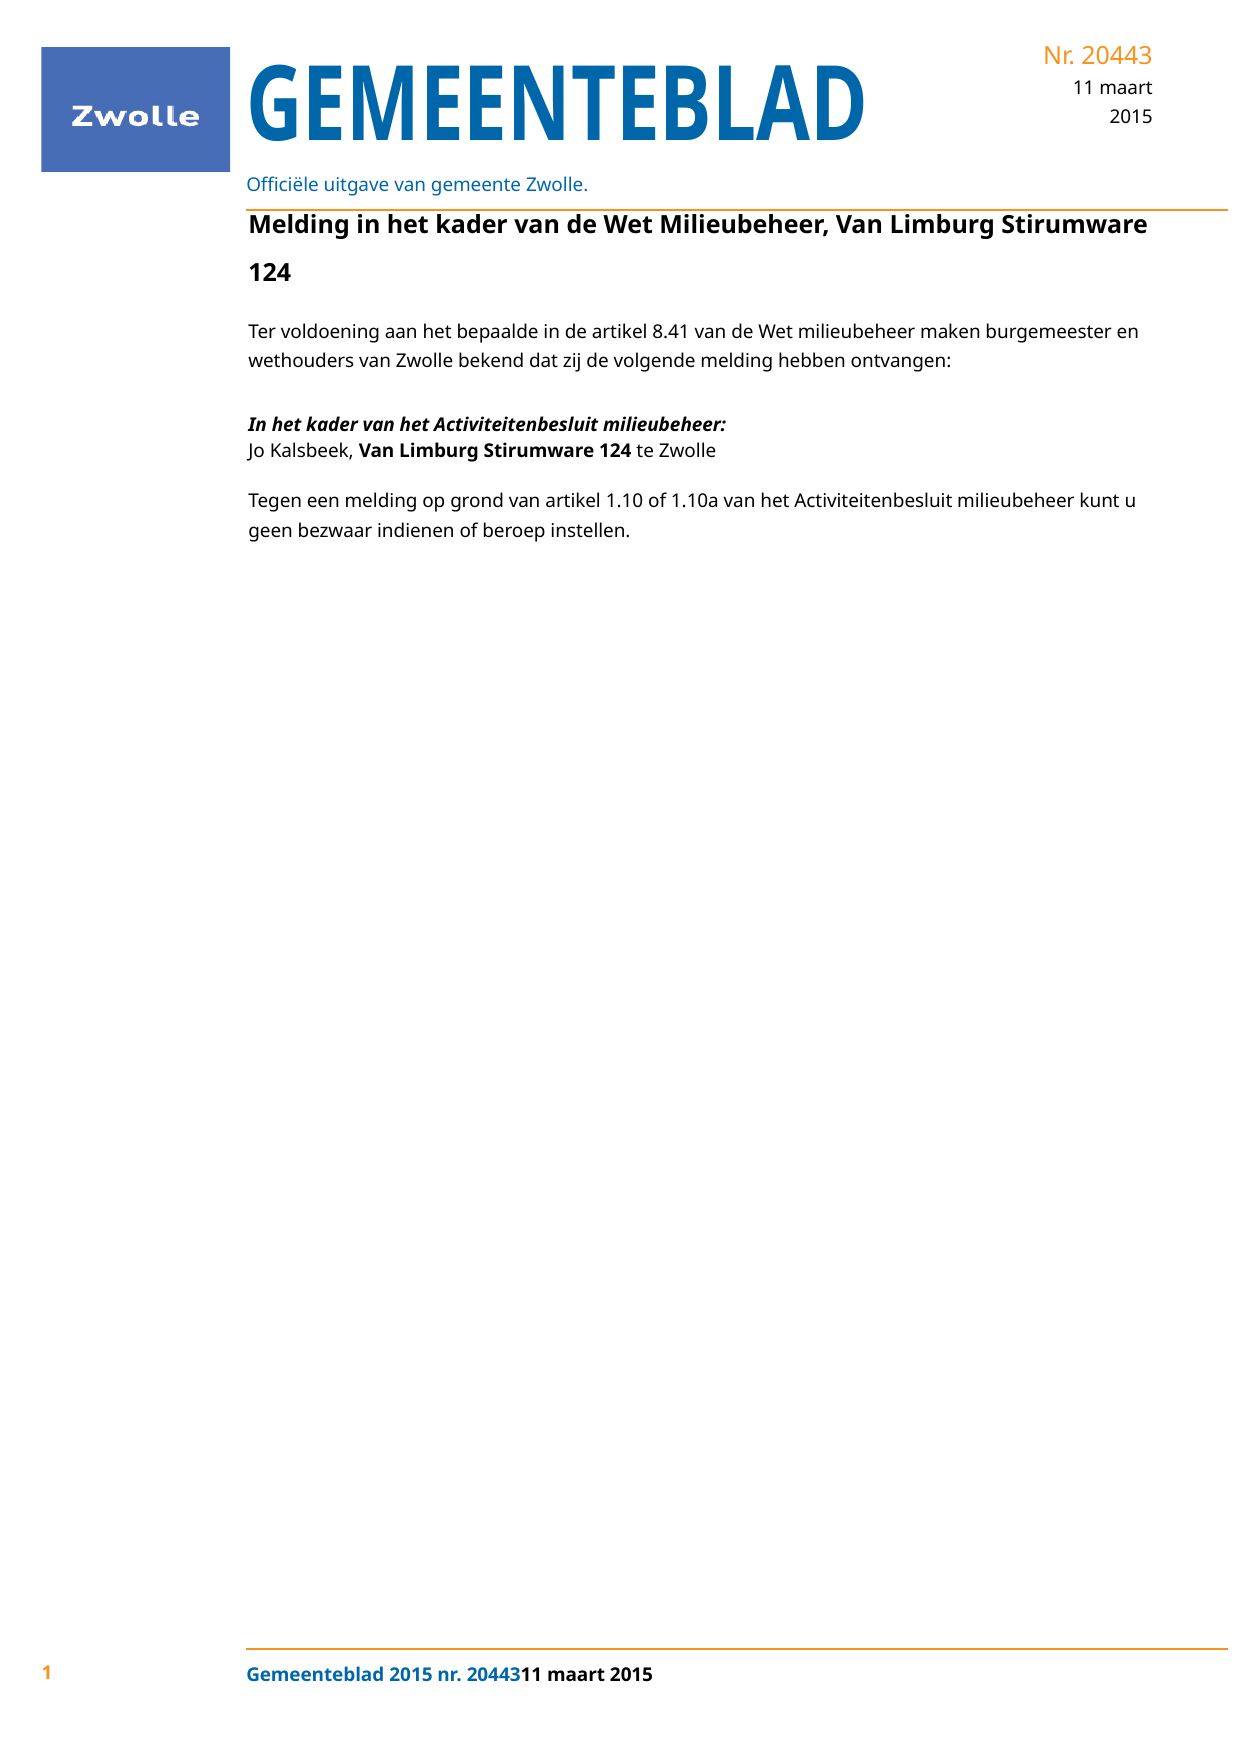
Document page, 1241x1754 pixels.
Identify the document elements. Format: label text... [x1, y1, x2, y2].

text Melding in het kader van de Wet Milieubeheer, Van Limburg Stirumware 124 [248, 211, 1152, 288]
text Tegen een melding op grond van artikel 1.10 of 1.10a van het Activiteitenbesluit milieubeheer kunt u geen bezwaar indienen of beroep instellen. [248, 488, 1152, 543]
text In het kader van het Activiteitenbesluit milieubeheer: [248, 411, 1152, 437]
text Ter voldoening aan het bepaalde in de artikel 8.41 van de Wet milieubeheer maken burgemeester en wethouders van Zwolle bekend dat zij de volgende melding hebben ontvangen: [248, 318, 1152, 373]
picture [41, 47, 231, 172]
text Jo Kalsbeek, Van Limburg Stirumware 124 te Zwolle [248, 437, 1152, 463]
